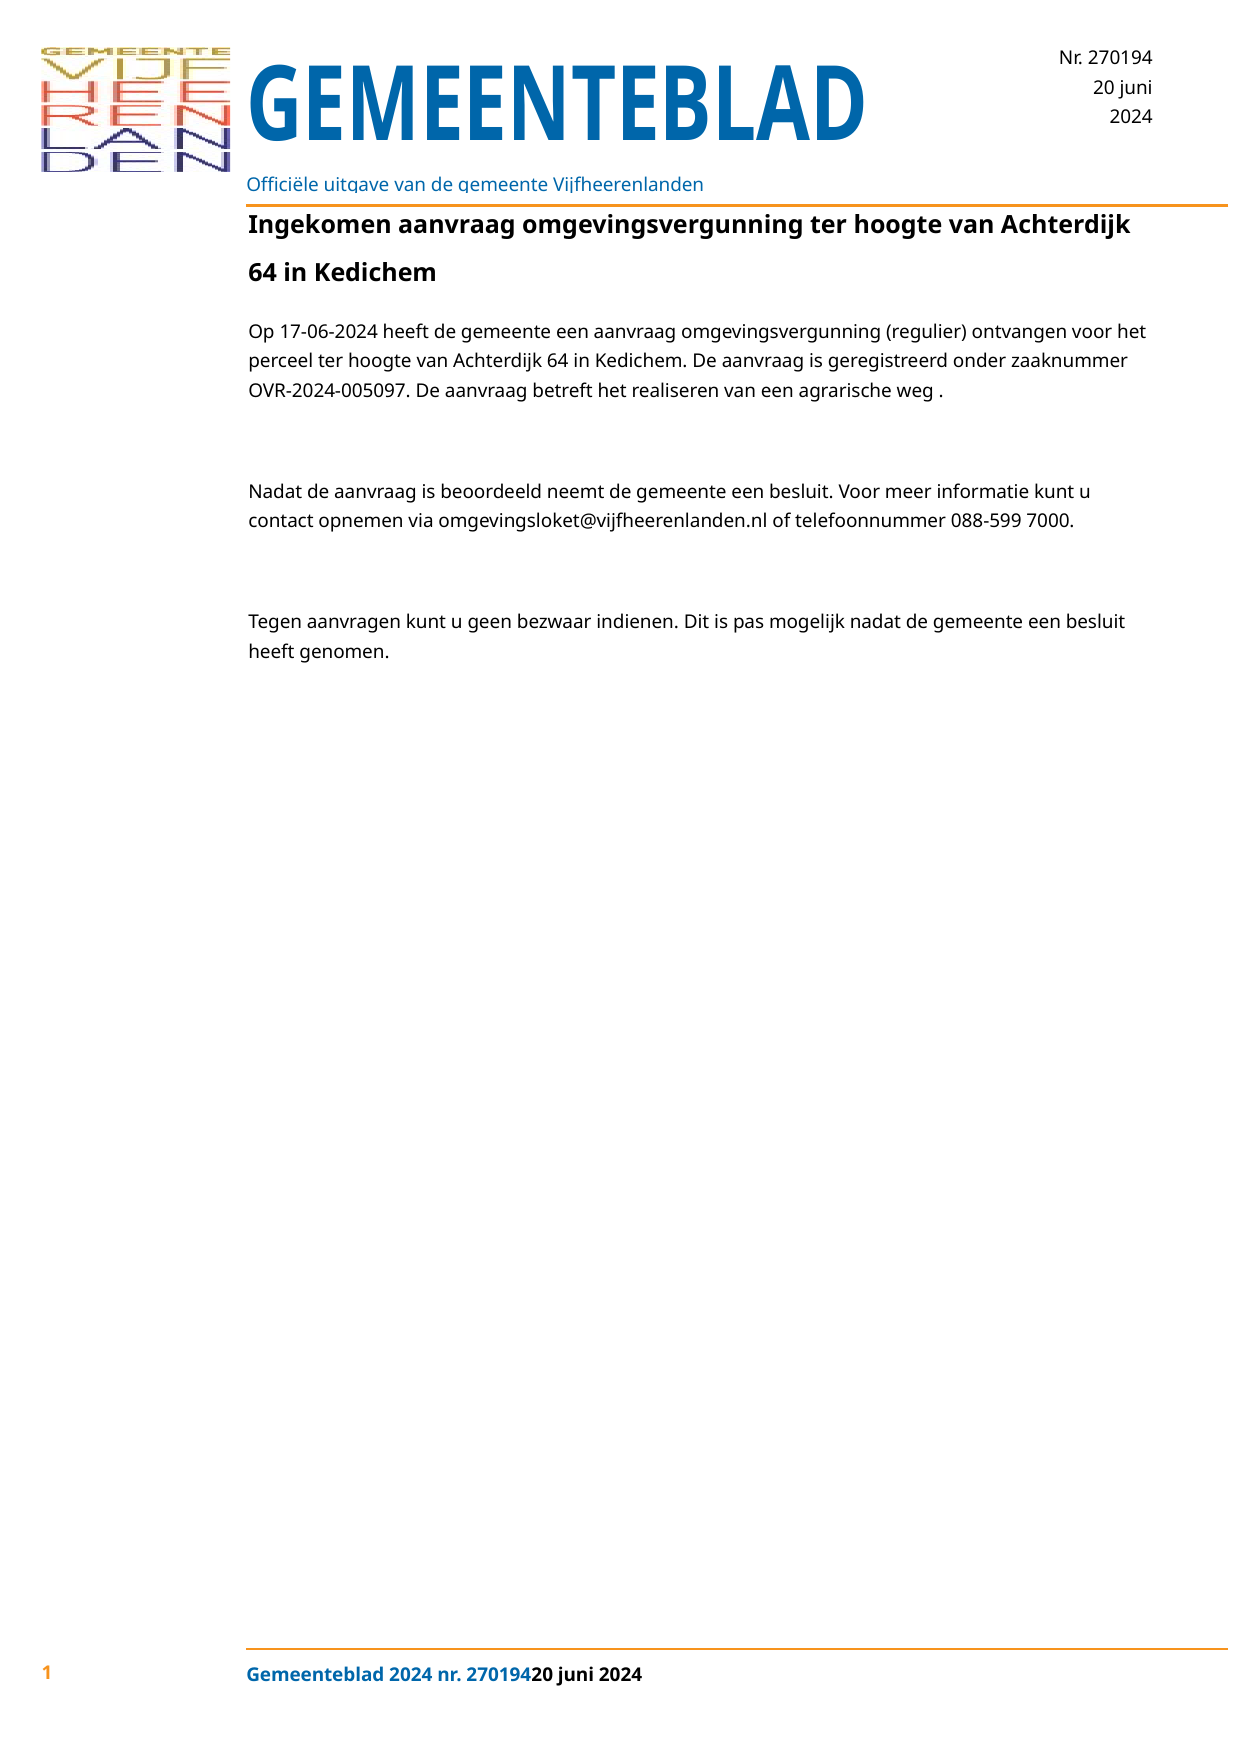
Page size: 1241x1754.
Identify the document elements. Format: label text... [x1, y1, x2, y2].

text Tegen aanvragen kunt u geen bezwaar indienen. Dit is pas mogelijk nadat de gemeente een besluit heeft genomen. [248, 608, 1152, 664]
text Op 17-06-2024 heeft de gemeente een aanvraag omgevingsvergunning (regulier) ontvangen voor het perceel ter hoogte van Achterdijk 64 in Kedichem. De aanvraag is geregistreerd onder zaaknummer OVR-2024-005097. De aanvraag betreft het realiseren van een agrarische weg . [248, 318, 1152, 403]
picture [41, 47, 231, 172]
text Nadat de aanvraag is beoordeeld neemt de gemeente een besluit. Voor meer informatie kunt u contact opnemen via omgevingsloket@vijfheerenlanden.nl of telefoonnummer 088-599 7000. [248, 478, 1152, 533]
text Ingekomen aanvraag omgevingsvergunning ter hoogte van Achterdijk 64 in Kedichem [248, 207, 1152, 288]
